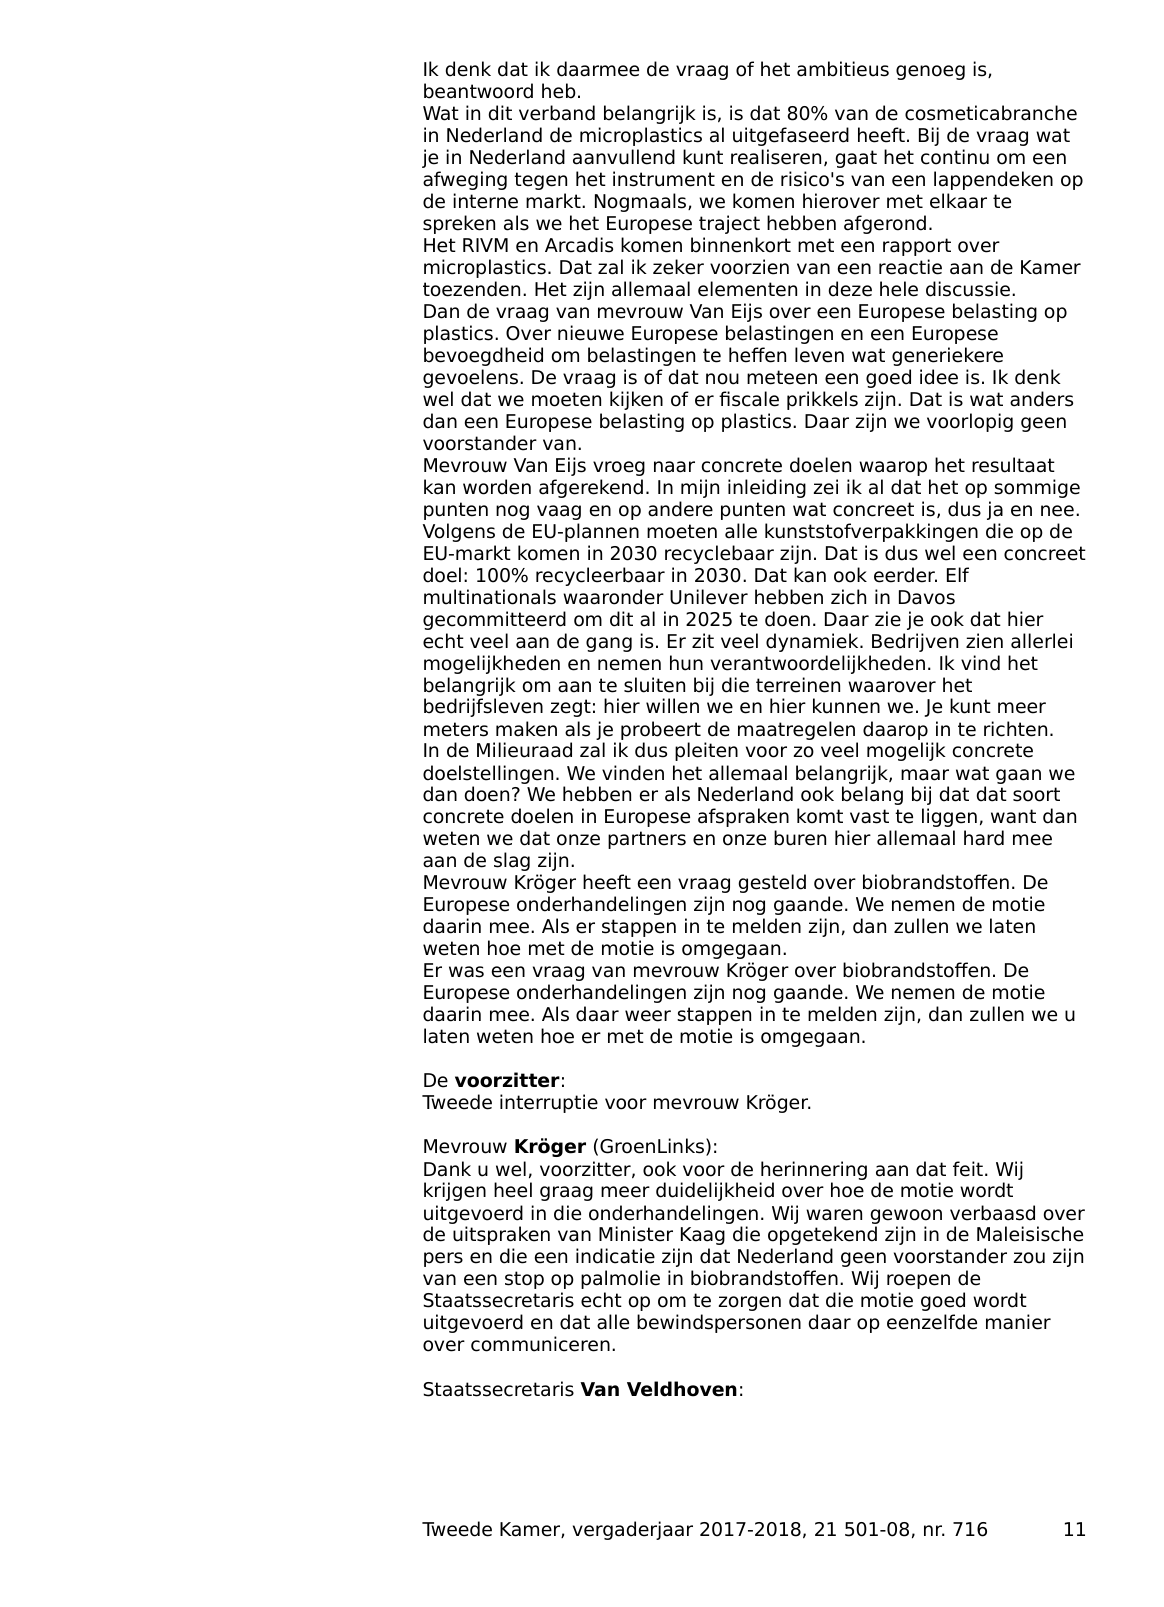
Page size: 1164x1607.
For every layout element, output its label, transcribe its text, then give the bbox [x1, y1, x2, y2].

text Er was een vraag van mevrouw Kröger over biobrandstoffen. De Europese onderhandelingen zijn nog gaande. We nemen de motie daarin mee. Als daar weer stappen in te melden zijn, dan zullen we u laten weten hoe er met de motie is omgegaan. [422, 960, 1087, 1048]
text Mevrouw Kröger (GroenLinks): [422, 1136, 1087, 1158]
text De voorzitter: [422, 1070, 1087, 1092]
text Ik denk dat ik daarmee de vraag of het ambitieus genoeg is, beantwoord heb. [422, 59, 1087, 103]
text Dank u wel, voorzitter, ook voor de herinnering aan dat feit. Wij krijgen heel graag meer duidelijkheid over hoe de motie wordt uitgevoerd in die onderhandelingen. Wij waren gewoon verbaasd over de uitspraken van Minister Kaag die opgetekend zijn in de Maleisische pers en die een indicatie zijn dat Nederland geen voorstander zou zijn van een stop op palmolie in biobrandstoffen. Wij roepen de Staatssecretaris echt op om te zorgen dat die motie goed wordt uitgevoerd en dat alle bewindspersonen daar op eenzelfde manier over communiceren. [422, 1158, 1087, 1356]
text Mevrouw Kröger heeft een vraag gesteld over biobrandstoffen. De Europese onderhandelingen zijn nog gaande. We nemen de motie daarin mee. Als er stappen in te melden zijn, dan zullen we laten weten hoe met de motie is omgegaan. [422, 872, 1087, 960]
text Wat in dit verband belangrijk is, is dat 80% van de cosmeticabranche in Nederland de microplastics al uitgefaseerd heeft. Bij de vraag wat je in Nederland aanvullend kunt realiseren, gaat het continu om een afweging tegen het instrument en de risico's van een lappendeken op de interne markt. Nogmaals, we komen hierover met elkaar te spreken als we het Europese traject hebben afgerond. [422, 103, 1087, 235]
text In de Milieuraad zal ik dus pleiten voor zo veel mogelijk concrete doelstellingen. We vinden het allemaal belangrijk, maar wat gaan we dan doen? We hebben er als Nederland ook belang bij dat dat soort concrete doelen in Europese afspraken komt vast te liggen, want dan weten we dat onze partners en onze buren hier allemaal hard mee aan de slag zijn. [422, 740, 1087, 872]
text Dan de vraag van mevrouw Van Eijs over een Europese belasting op plastics. Over nieuwe Europese belastingen en een Europese bevoegdheid om belastingen te heffen leven wat generiekere gevoelens. De vraag is of dat nou meteen een goed idee is. Ik denk wel dat we moeten kijken of er fiscale prikkels zijn. Dat is wat anders dan een Europese belasting op plastics. Daar zijn we voorlopig geen voorstander van. [422, 301, 1087, 455]
text Staatssecretaris Van Veldhoven: [422, 1378, 1087, 1400]
text Het RIVM en Arcadis komen binnenkort met een rapport over microplastics. Dat zal ik zeker voorzien van een reactie aan de Kamer toezenden. Het zijn allemaal elementen in deze hele discussie. [422, 235, 1087, 301]
text Tweede interruptie voor mevrouw Kröger. [422, 1092, 1087, 1114]
text Mevrouw Van Eijs vroeg naar concrete doelen waarop het resultaat kan worden afgerekend. In mijn inleiding zei ik al dat het op sommige punten nog vaag en op andere punten wat concreet is, dus ja en nee. Volgens de EU-plannen moeten alle kunststofverpakkingen die op de EU-markt komen in 2030 recyclebaar zijn. Dat is dus wel een concreet doel: 100% recycleerbaar in 2030. Dat kan ook eerder. Elf multinationals waaronder Unilever hebben zich in Davos gecommitteerd om dit al in 2025 te doen. Daar zie je ook dat hier echt veel aan de gang is. Er zit veel dynamiek. Bedrijven zien allerlei mogelijkheden en nemen hun verantwoordelijkheden. Ik vind het belangrijk om aan te sluiten bij die terreinen waarover het bedrijfsleven zegt: hier willen we en hier kunnen we. Je kunt meer meters maken als je probeert de maatregelen daarop in te richten. [422, 455, 1087, 740]
